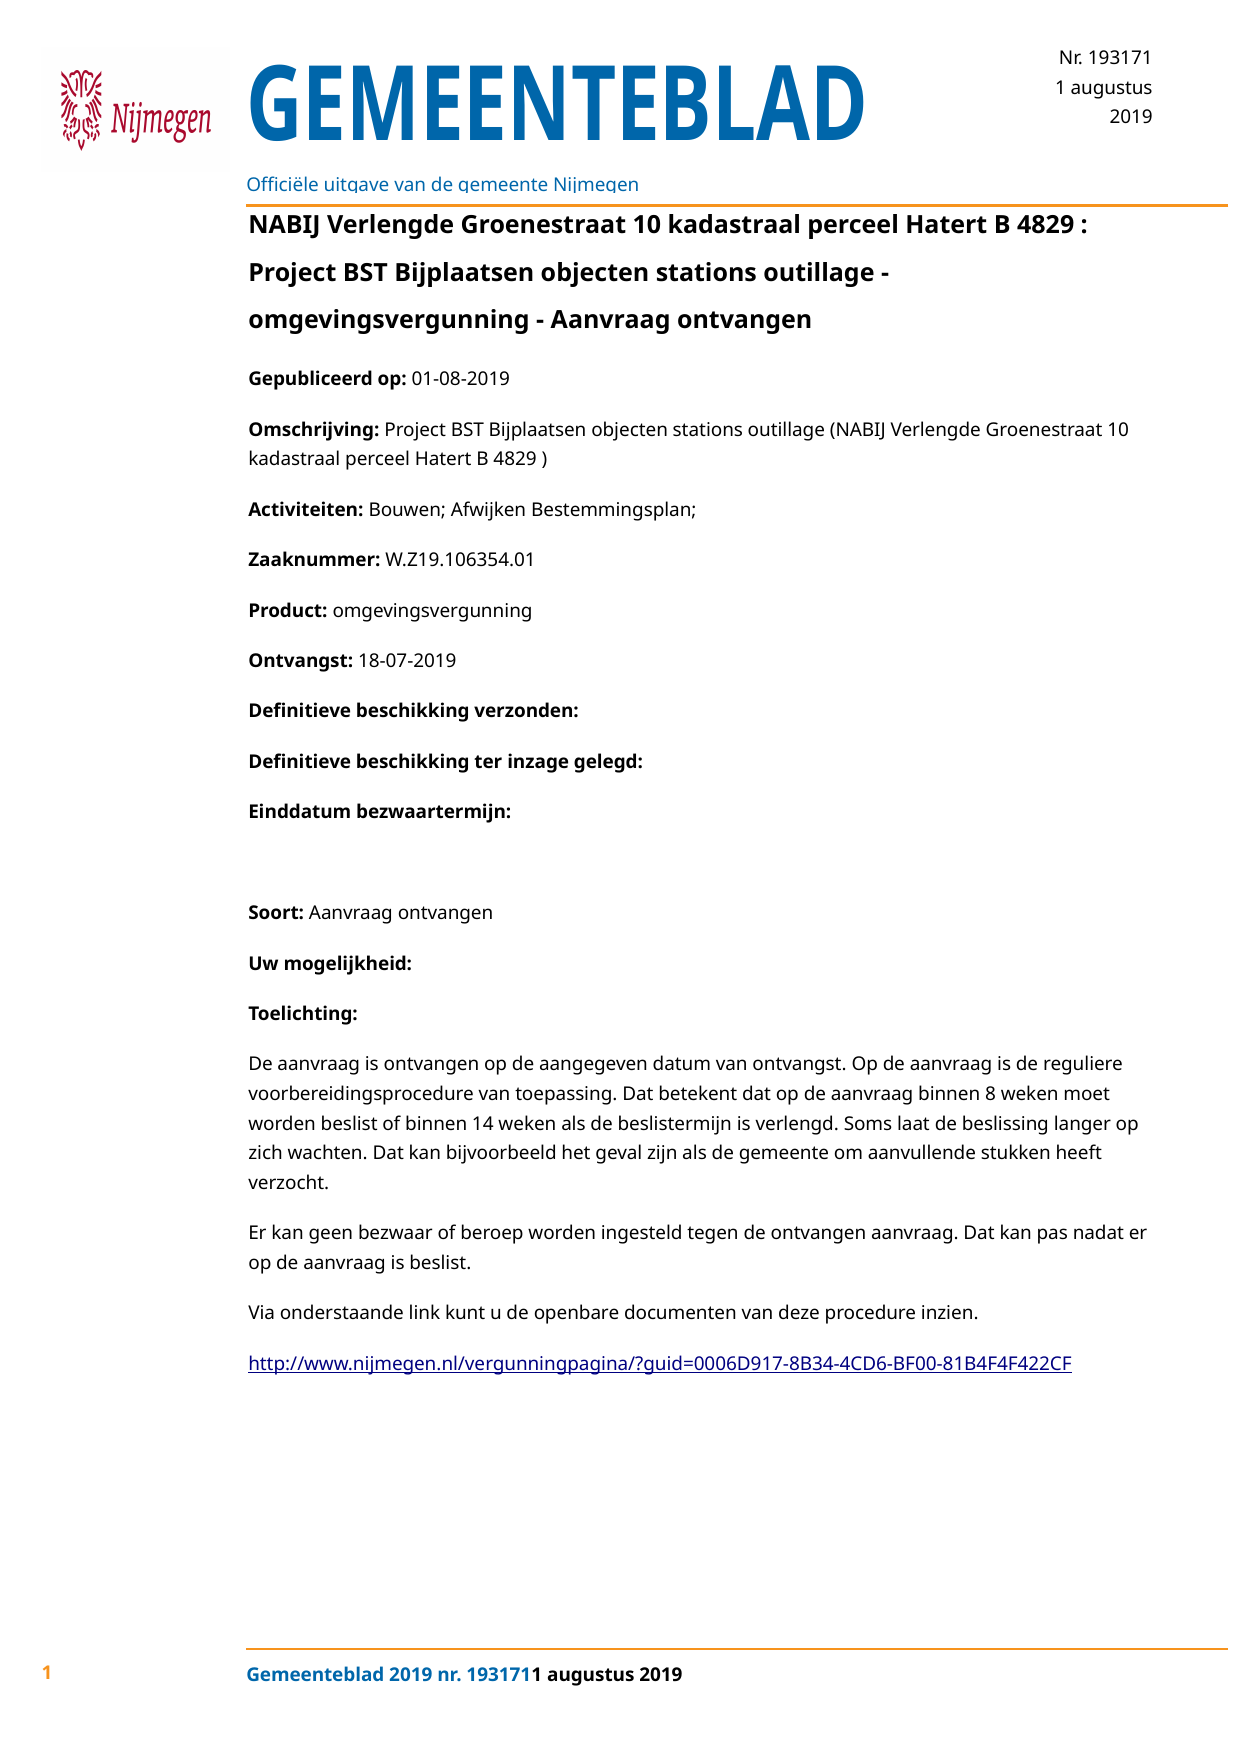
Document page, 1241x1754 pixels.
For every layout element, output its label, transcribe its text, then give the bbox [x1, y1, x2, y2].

text De aanvraag is ontvangen op de aangegeven datum van ontvangst. Op de aanvraag is de reguliere voorbereidingsprocedure van toepassing. Dat betekent dat op de aanvraag binnen 8 weken moet worden beslist of binnen 14 weken als de beslistermijn is verlengd. Soms laat de beslissing langer op zich wachten. Dat kan bijvoorbeeld het geval zijn als de gemeente om aanvullende stukken heeft verzocht. [248, 1051, 1152, 1194]
text Uw mogelijkheid: [248, 950, 1152, 975]
text Via onderstaande link kunt u de openbare documenten van deze procedure inzien. [248, 1299, 1152, 1325]
text Definitieve beschikking verzonden: [248, 698, 1152, 723]
text Ontvangst: 18-07-2019 [248, 647, 1152, 673]
picture [41, 47, 231, 172]
text Soort: Aanvraag ontvangen [248, 899, 1152, 925]
text http://www.nijmegen.nl/vergunningpagina/?guid=0006D917-8B34-4CD6-BF00-81B4F4F422CF [248, 1350, 1152, 1375]
text Activiteiten: Bouwen; Afwijken Bestemmingsplan; [248, 496, 1152, 522]
text Zaaknummer: W.Z19.106354.01 [248, 546, 1152, 572]
text Er kan geen bezwaar of beroep worden ingesteld tegen de ontvangen aanvraag. Dat kan pas nadat er op de aanvraag is beslist. [248, 1219, 1152, 1274]
text NABIJ Verlengde Groenestraat 10 kadastraal perceel Hatert B 4829 : Project BST Bijplaatsen objecten stations outillage - omgevingsvergunning - Aanvraag ontvangen [248, 207, 1152, 336]
text Gepubliceerd op: 01-08-2019 [248, 366, 1152, 391]
text Definitieve beschikking ter inzage gelegd: [248, 748, 1152, 774]
text Omschrijving: Project BST Bijplaatsen objecten stations outillage (NABIJ Verlengde Groenestraat 10 kadastraal perceel Hatert B 4829 ) [248, 416, 1152, 471]
text Product: omgevingsvergunning [248, 597, 1152, 622]
text Einddatum bezwaartermijn: [248, 798, 1152, 824]
text Toelichting: [248, 1000, 1152, 1026]
